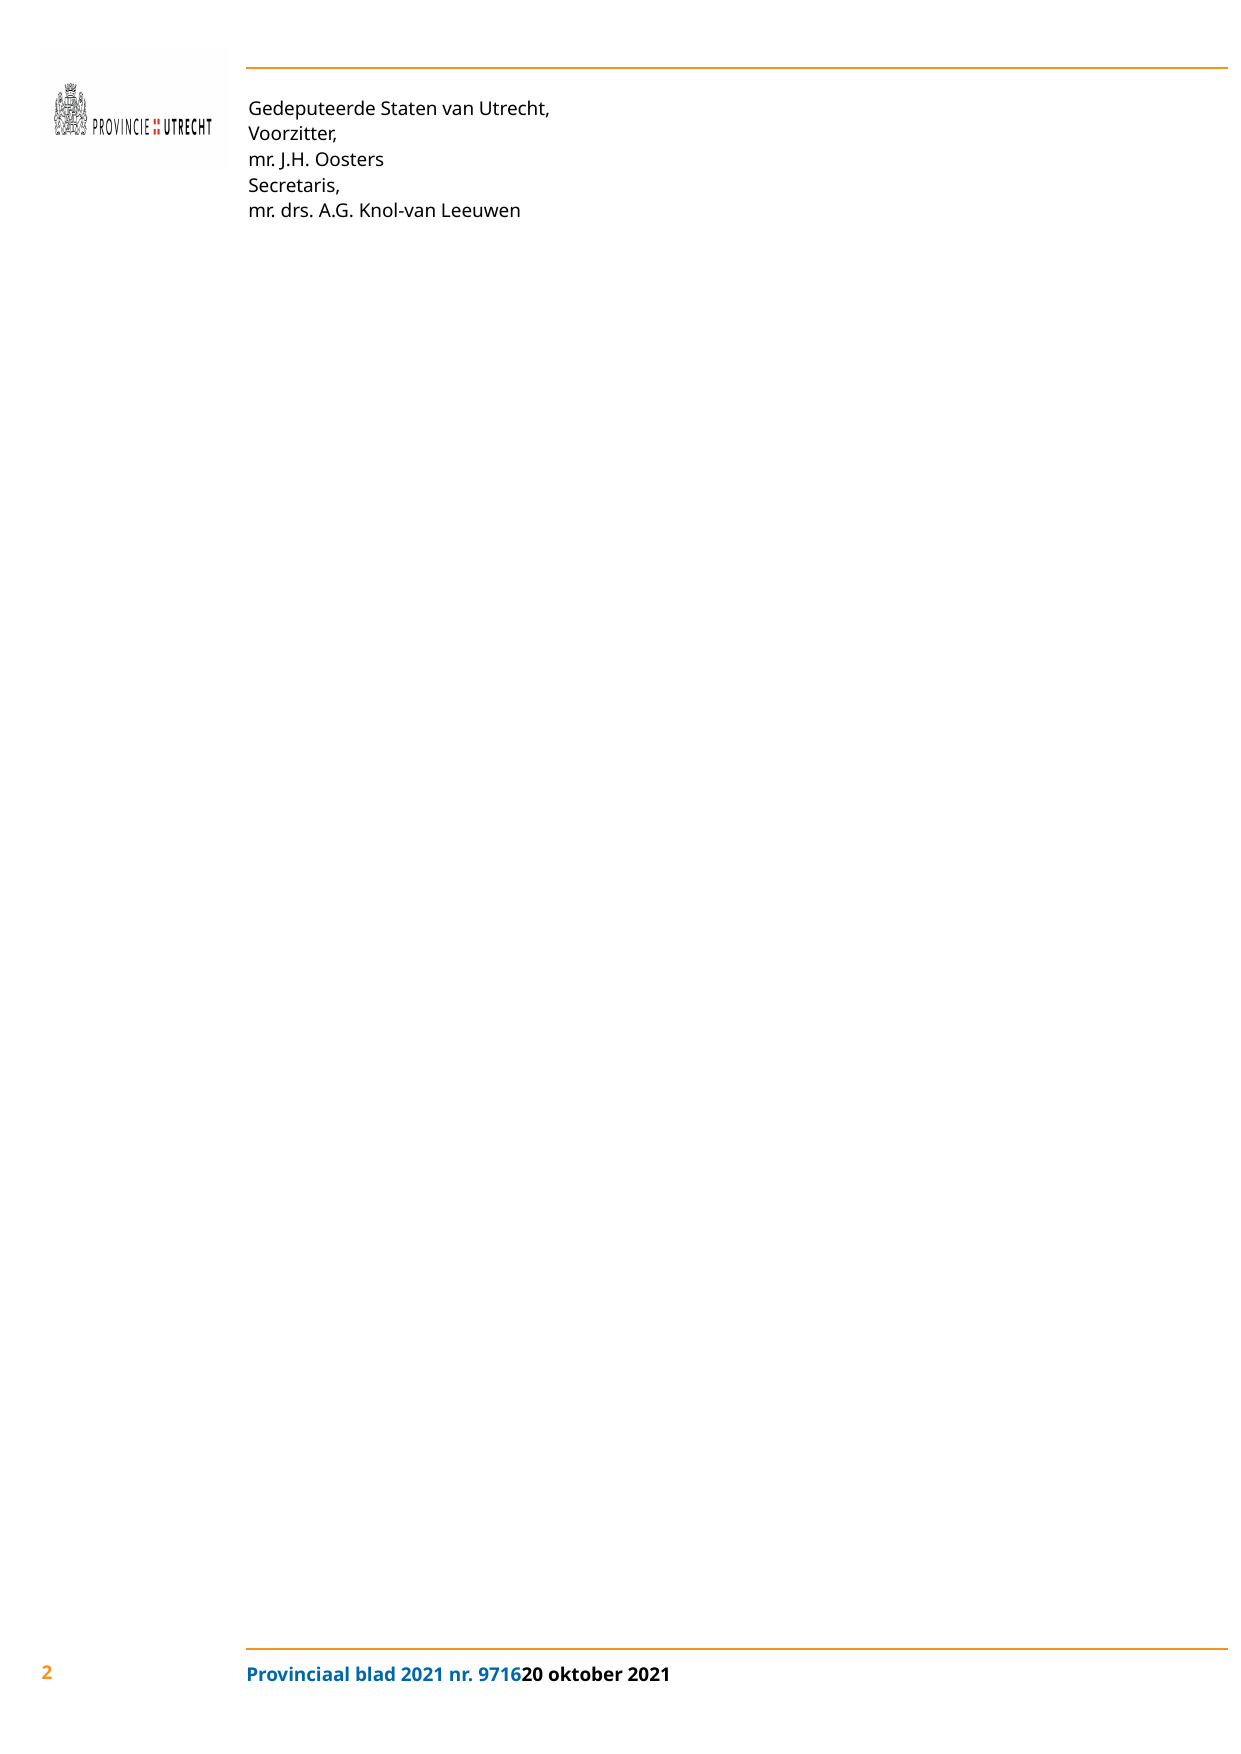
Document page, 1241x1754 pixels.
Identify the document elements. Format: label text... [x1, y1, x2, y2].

text Gedeputeerde Staten van Utrecht, [248, 95, 1152, 121]
text mr. drs. A.G. Knol-van Leeuwen [248, 198, 1152, 223]
text Voorzitter, [248, 121, 1152, 146]
text mr. J.H. Oosters [248, 146, 1152, 172]
text Secretaris, [248, 172, 1152, 198]
picture [41, 47, 231, 172]
